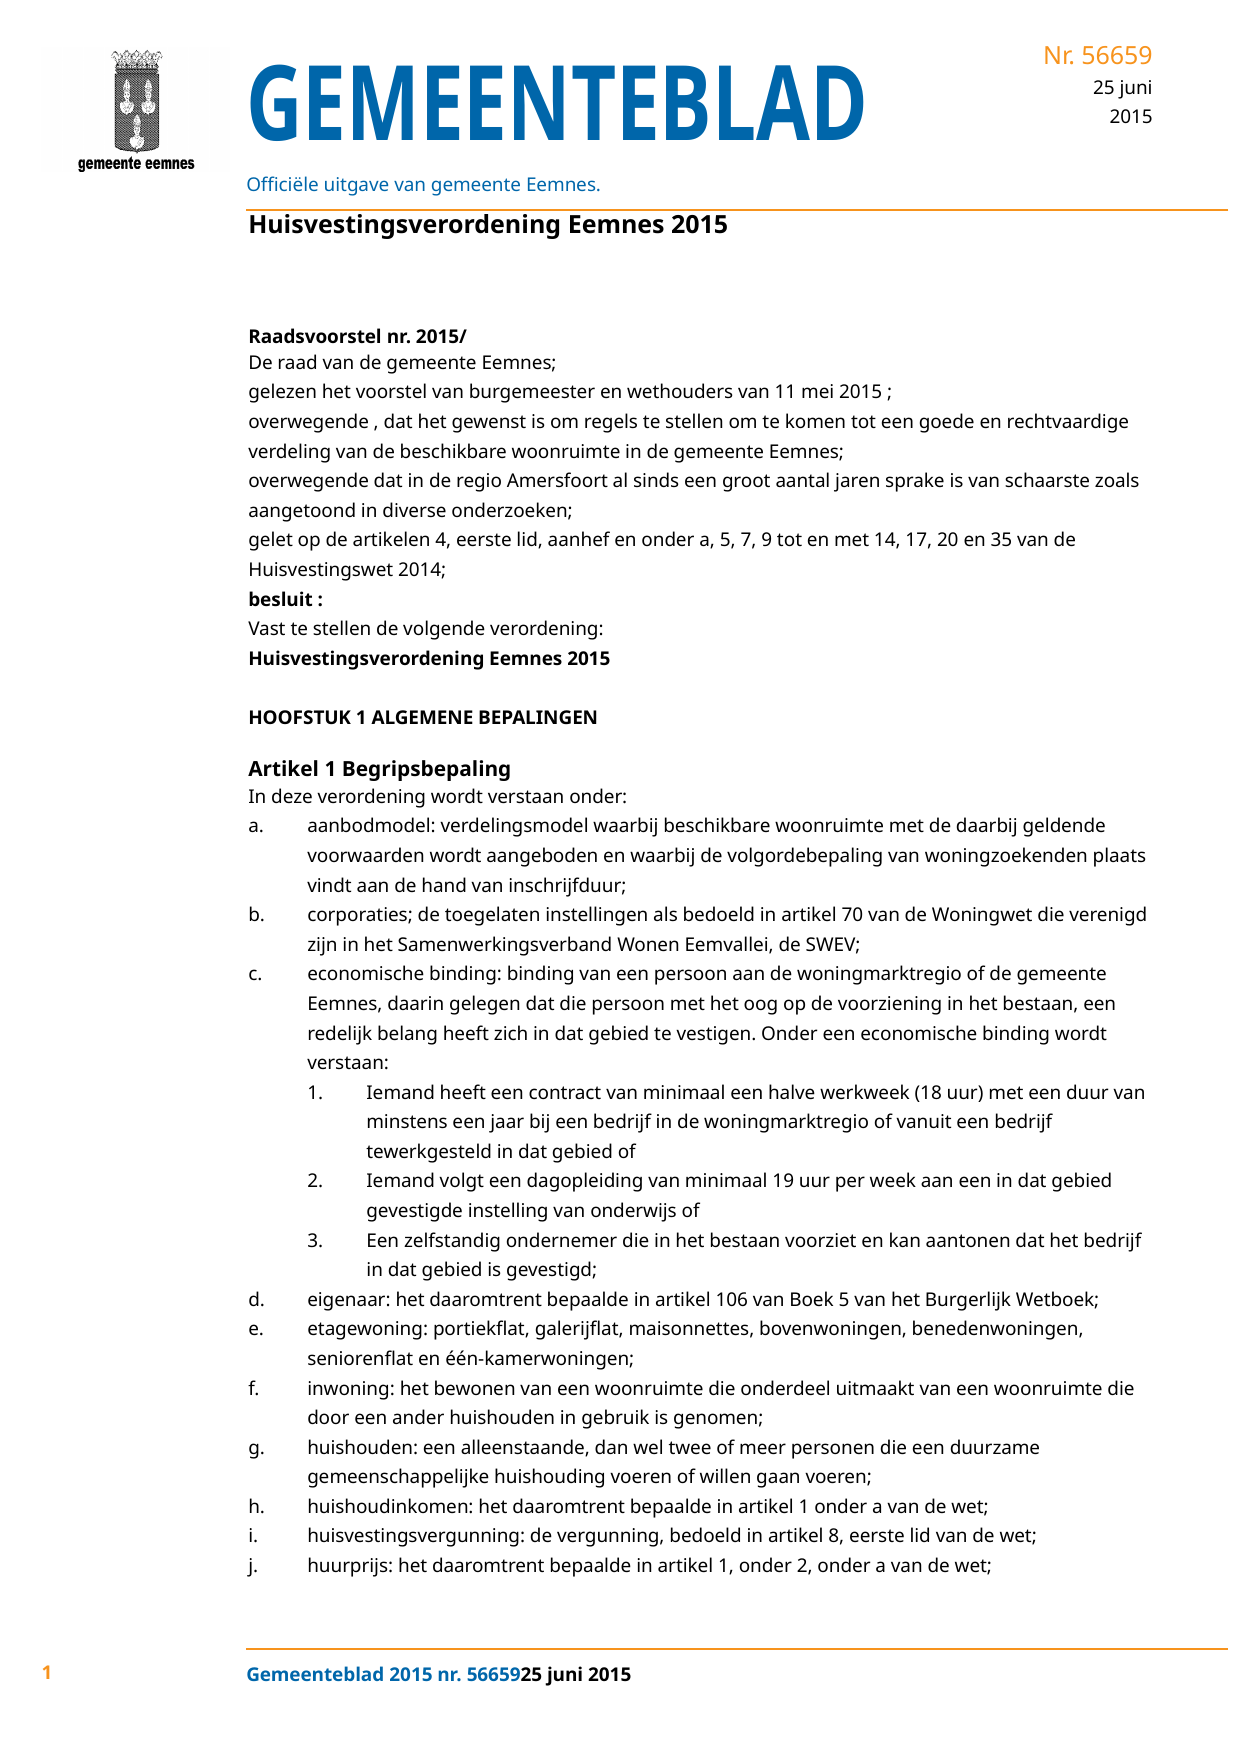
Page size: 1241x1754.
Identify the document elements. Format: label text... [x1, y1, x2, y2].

text Raadsvoorstel nr. 2015/ [248, 321, 1152, 349]
text Huisvestingsverordening Eemnes 2015 [248, 645, 1152, 671]
list Iemand volgt een dagopleiding van minimaal 19 uur per week aan een in dat gebied gevestigde instelling van onderwijs of [307, 1168, 1152, 1223]
text HOOFSTUK 1 ALGEMENE BEPALINGEN [248, 704, 1152, 730]
list Iemand heeft een contract van minimaal een halve werkweek (18 uur) met een duur van minstens een jaar bij een bedrijf in de woningmarktregio of vanuit een bedrijf tewerkgesteld in dat gebied of [307, 1079, 1152, 1164]
list inwoning: het bewonen van een woonruimte die onderdeel uitmaakt van een woonruimte die door een ander huishouden in gebruik is genomen; [248, 1375, 1152, 1430]
text Artikel 1 Begripsbepaling [248, 754, 1152, 783]
text gelet op de artikelen 4, eerste lid, aanhef en onder a, 5, 7, 9 tot en met 14, 17, 20 en 35 van de Huisvestingswet 2014; [248, 527, 1152, 582]
list aanbodmodel: verdelingsmodel waarbij beschikbare woonruimte met de daarbij geldende voorwaarden wordt aangeboden en waarbij de volgordebepaling van woningzoekenden plaats vindt aan de hand van inschrijfduur; [248, 813, 1152, 897]
list economische binding: binding van een persoon aan de woningmarktregio of de gemeente Eemnes, daarin gelegen dat die persoon met het oog op de voorziening in het bestaan, een redelijk belang heeft zich in dat gebied te vestigen. Onder een economische binding wordt verstaan: [248, 961, 1152, 1075]
list etagewoning: portiekflat, galerijflat, maisonnettes, bovenwoningen, benedenwoningen, seniorenflat en één-kamerwoningen; [248, 1316, 1152, 1371]
text gelezen het voorstel van burgemeester en wethouders van 11 mei 2015 ; [248, 379, 1152, 404]
list huishoudinkomen: het daaromtrent bepaalde in artikel 1 onder a van de wet; [248, 1493, 1152, 1519]
list huishouden: een alleenstaande, dan wel twee of meer personen die een duurzame gemeenschappelijke huishouding voeren of willen gaan voeren; [248, 1434, 1152, 1489]
list huisvestingsvergunning: de vergunning, bedoeld in artikel 8, eerste lid van de wet; [248, 1523, 1152, 1548]
text Huisvestingsverordening Eemnes 2015 [248, 211, 1152, 241]
text besluit : [248, 586, 1152, 612]
list Een zelfstandig ondernemer die in het bestaan voorziet en kan aantonen dat het bedrijf in dat gebied is gevestigd; [307, 1227, 1152, 1282]
text In deze verordening wordt verstaan onder: [248, 783, 1152, 809]
list eigenaar: het daaromtrent bepaalde in artikel 106 van Boek 5 van het Burgerlijk Wetboek; [248, 1286, 1152, 1312]
text overwegende dat in de regio Amersfoort al sinds een groot aantal jaren sprake is van schaarste zoals aangetoond in diverse onderzoeken; [248, 467, 1152, 523]
picture [41, 47, 231, 172]
text Vast te stellen de volgende verordening: [248, 615, 1152, 641]
list huurprijs: het daaromtrent bepaalde in artikel 1, onder 2, onder a van de wet; [248, 1552, 1152, 1578]
text overwegende , dat het gewenst is om regels te stellen om te komen tot een goede en rechtvaardige verdeling van de beschikbare woonruimte in de gemeente Eemnes; [248, 408, 1152, 464]
list corporaties; de toegelaten instellingen als bedoeld in artikel 70 van de Woningwet die verenigd zijn in het Samenwerkingsverband Wonen Eemvallei, de SWEV; [248, 901, 1152, 957]
text De raad van de gemeente Eemnes; [248, 349, 1152, 375]
